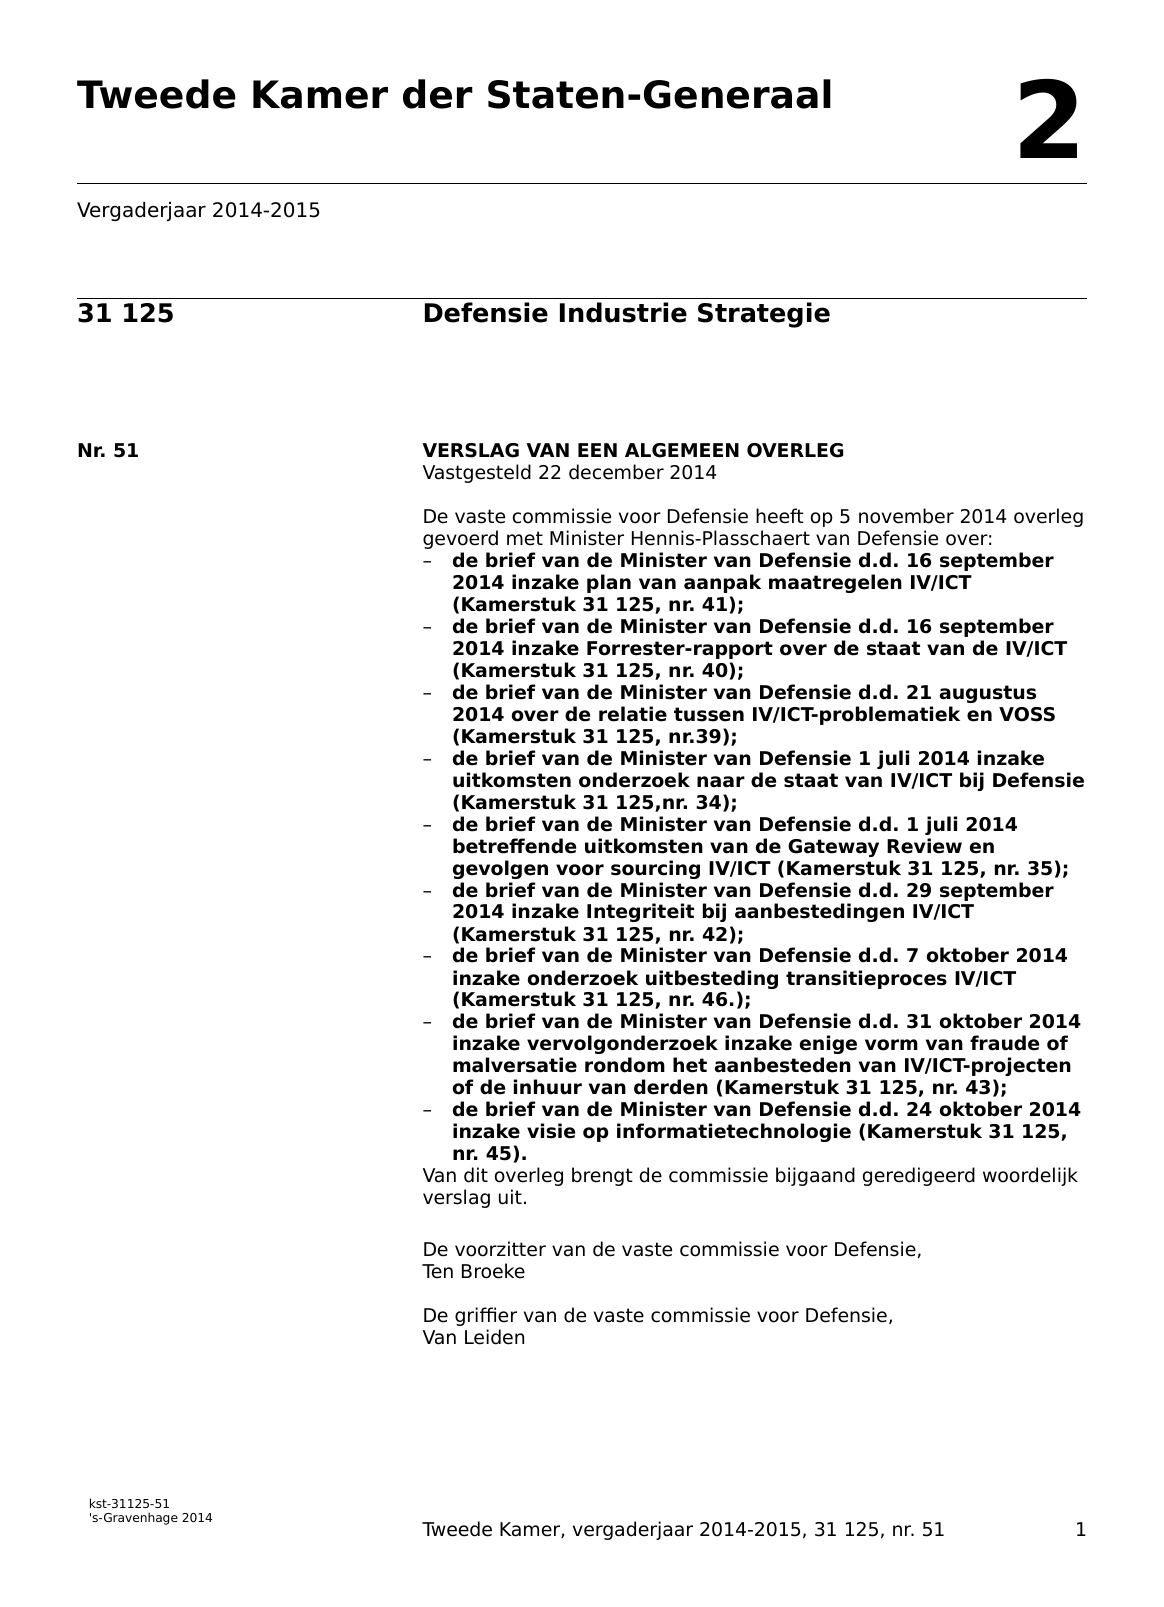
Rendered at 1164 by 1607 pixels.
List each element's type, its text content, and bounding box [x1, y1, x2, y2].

text Van dit overleg brengt de commissie bijgaand geredigeerd woordelijk verslag uit. [422, 1165, 1087, 1209]
subtitle 31 125 Defensie Industrie Strategie [77, 299, 1087, 329]
text De griffier van de vaste commissie voor Defensie, Van Leiden [422, 1305, 1087, 1349]
text – de brief van de Minister van Defensie d.d. 24 oktober 2014 inzake visie op informatietechnologie (Kamerstuk 31 125, nr. 45). [422, 1099, 1087, 1165]
table_cell Vergaderjaar 2014-2015 [77, 184, 1087, 298]
text Vastgesteld 22 december 2014 [422, 462, 1087, 484]
text – de brief van de Minister van Defensie 1 juli 2014 inzake uitkomsten onderzoek naar de staat van IV/ICT bij Defensie (Kamerstuk 31 125,nr. 34); [422, 748, 1087, 813]
table_header Tweede Kamer der Staten-Generaal [77, 59, 886, 183]
text – de brief van de Minister van Defensie d.d. 21 augustus 2014 over de relatie tussen IV/ICT-problematiek en VOSS (Kamerstuk 31 125, nr.39); [422, 682, 1087, 748]
text De voorzitter van de vaste commissie voor Defensie, Ten Broeke [422, 1239, 1087, 1283]
text – de brief van de Minister van Defensie d.d. 1 juli 2014 betreffende uitkomsten van de Gateway Review en gevolgen voor sourcing IV/ICT (Kamerstuk 31 125, nr. 35); [422, 813, 1087, 879]
text – de brief van de Minister van Defensie d.d. 16 september 2014 inzake Forrester-rapport over de staat van de IV/ICT (Kamerstuk 31 125, nr. 40); [422, 616, 1087, 682]
text – de brief van de Minister van Defensie d.d. 31 oktober 2014 inzake vervolgonderzoek inzake enige vorm van fraude of malversatie rondom het aanbesteden van IV/ICT-projecten of de inhuur van derden (Kamerstuk 31 125, nr. 43); [422, 1011, 1087, 1099]
text – de brief van de Minister van Defensie d.d. 29 september 2014 inzake Integriteit bij aanbestedingen IV/ICT (Kamerstuk 31 125, nr. 42); [422, 879, 1087, 945]
text De vaste commissie voor Defensie heeft op 5 november 2014 overleg gevoerd met Minister Hennis-Plasschaert van Defensie over: [422, 506, 1087, 550]
text – de brief van de Minister van Defensie d.d. 7 oktober 2014 inzake onderzoek uitbesteding transitieproces IV/ICT (Kamerstuk 31 125, nr. 46.); [422, 945, 1087, 1011]
text kst-31125-51 [88, 1497, 323, 1511]
subtitle Nr. 51 VERSLAG VAN EEN ALGEMEEN OVERLEG [77, 440, 1087, 462]
table_header 2 [886, 59, 1087, 183]
text – de brief van de Minister van Defensie d.d. 16 september 2014 inzake plan van aanpak maatregelen IV/ICT (Kamerstuk 31 125, nr. 41); [422, 550, 1087, 616]
text 's-Gravenhage 2014 [88, 1511, 323, 1525]
